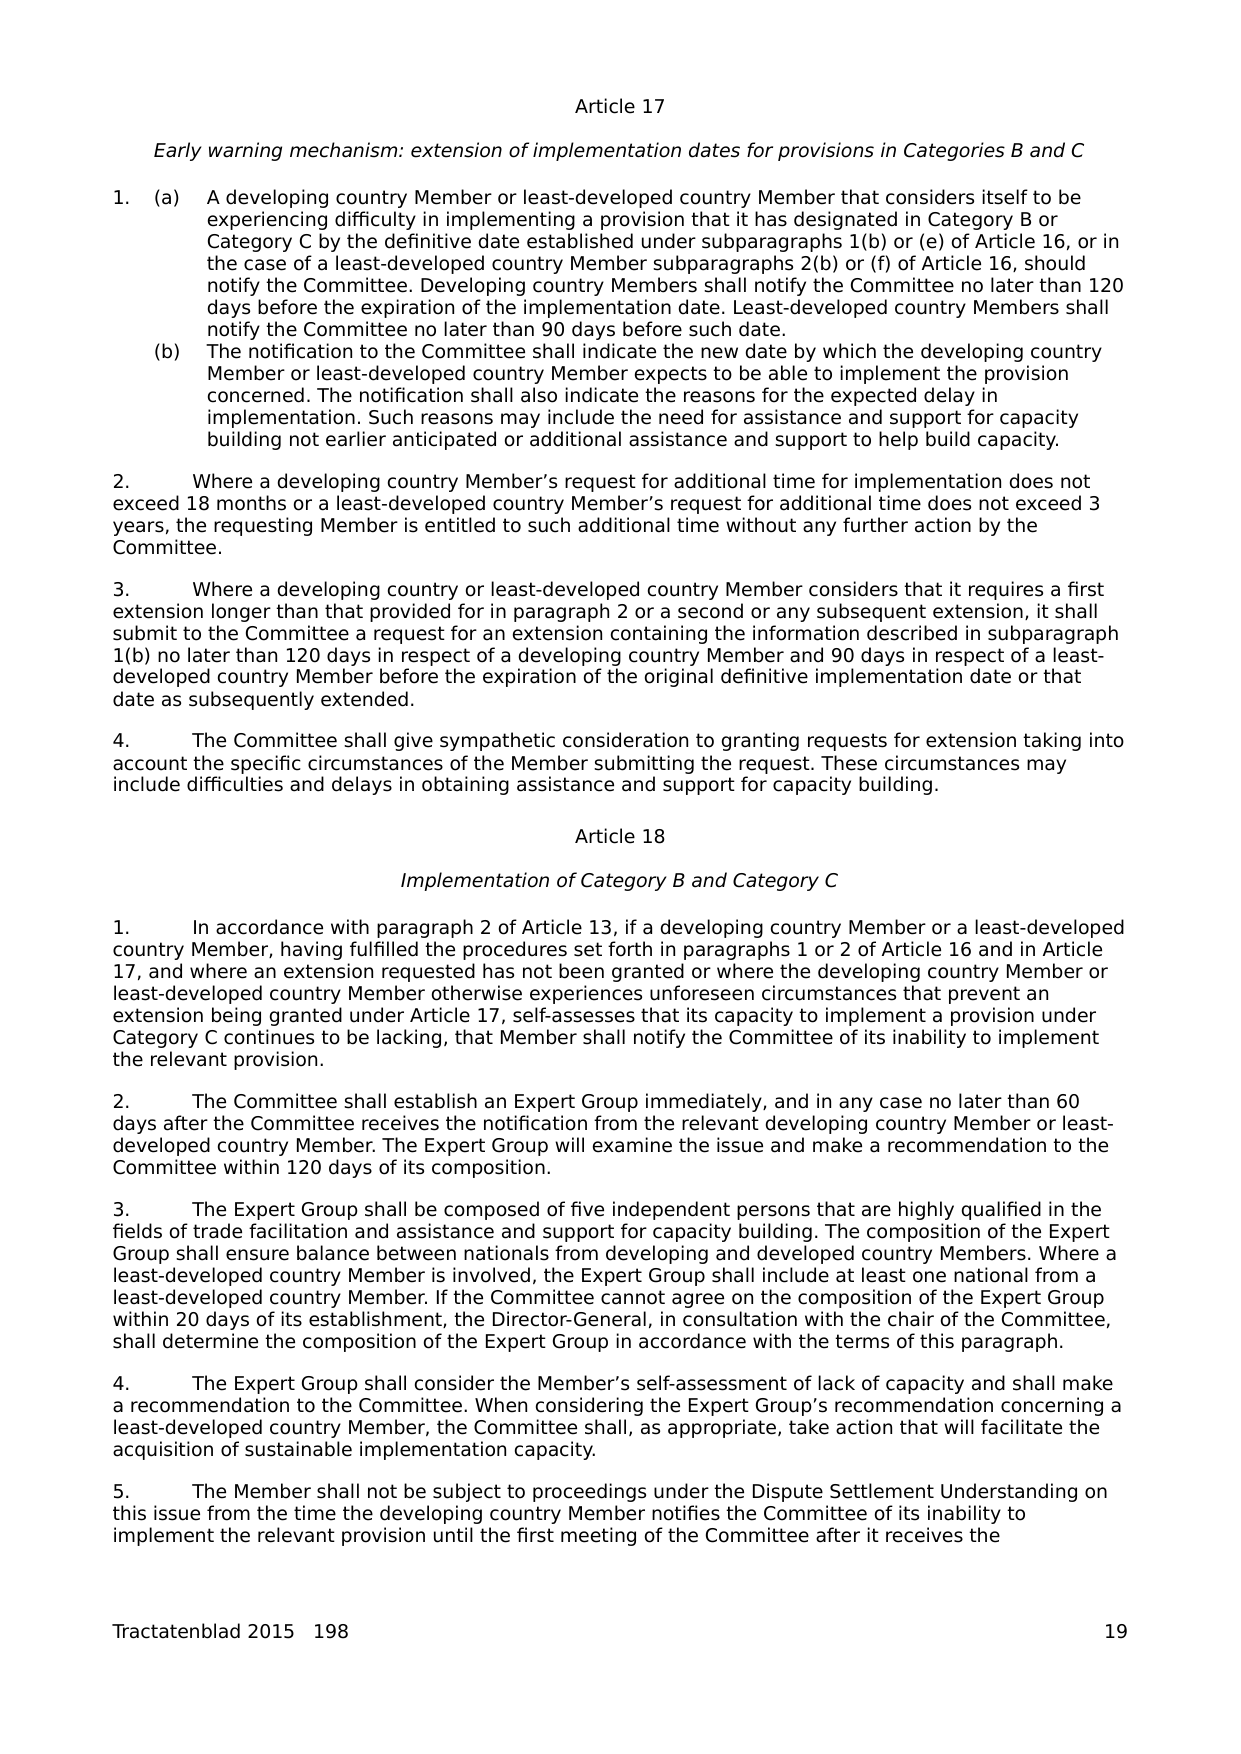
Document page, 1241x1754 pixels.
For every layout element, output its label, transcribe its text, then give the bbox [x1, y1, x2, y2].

text 3. Where a developing country or least-developed country Member considers that it requires a first extension longer than that provided for in paragraph 2 or a second or any subsequent extension, it shall submit to the Committee a request for an extension containing the information described in subparagraph 1(b) no later than 120 days in respect of a developing country Member and 90 days in respect of a least-developed country Member before the expiration of the original definitive implementation date or that date as subsequently extended. [112, 578, 1128, 710]
text 4. The Expert Group shall consider the Member’s self-assessment of lack of capacity and shall make a recommendation to the Committee. When considering the Expert Group’s recommendation concerning a least-developed country Member, the Committee shall, as appropriate, take action that will facilitate the acquisition of sustainable implementation capacity. [112, 1373, 1128, 1461]
text 3. The Expert Group shall be composed of five independent persons that are highly qualified in the fields of trade facilitation and assistance and support for capacity building. The composition of the Expert Group shall ensure balance between nationals from developing and developed country Members. Where a least-developed country Member is involved, the Expert Group shall include at least one national from a least-developed country Member. If the Committee cannot agree on the composition of the Expert Group within 20 days of its establishment, the Director-General, in consultation with the chair of the Committee, shall determine the composition of the Expert Group in accordance with the terms of this paragraph. [112, 1199, 1128, 1353]
subtitle Article 17 Early warning mechanism: extension of implementation dates for provisions in Categories B and C [112, 96, 1128, 162]
text 2. The Committee shall establish an Expert Group immediately, and in any case no later than 60 days after the Committee receives the notification from the relevant developing country Member or least-developed country Member. The Expert Group will examine the issue and make a recommendation to the Committee within 120 days of its composition. [112, 1091, 1128, 1179]
text 1. In accordance with paragraph 2 of Article 13, if a developing country Member or a least-developed country Member, having fulfilled the procedures set forth in paragraphs 1 or 2 of Article 16 and in Article 17, and where an extension requested has not been granted or where the developing country Member or least-developed country Member otherwise experiences unforeseen circumstances that prevent an extension being granted under Article 17, self-assesses that its capacity to implement a provision under Category C continues to be lacking, that Member shall notify the Committee of its inability to implement the relevant provision. [112, 917, 1128, 1071]
text 1. (a) A developing country Member or least-developed country Member that considers itself to be experiencing difficulty in implementing a provision that it has designated in Category B or Category C by the definitive date established under subparagraphs 1(b) or (e) of Article 16, or in the case of a least-developed country Member subparagraphs 2(b) or (f) of Article 16, should notify the Committee. Developing country Members shall notify the Committee no later than 120 days before the expiration of the implementation date. Least-developed country Members shall notify the Committee no later than 90 days before such date. [112, 187, 1128, 341]
text 4. The Committee shall give sympathetic consideration to granting requests for extension taking into account the specific circumstances of the Member submitting the request. These circumstances may include difficulties and delays in obtaining assistance and support for capacity building. [112, 730, 1128, 796]
text 2. Where a developing country Member’s request for additional time for implementation does not exceed 18 months or a least-developed country Member’s request for additional time does not exceed 3 years, the requesting Member is entitled to such additional time without any further action by the Committee. [112, 471, 1128, 558]
text (b) The notification to the Committee shall indicate the new date by which the developing country Member or least-developed country Member expects to be able to implement the provision concerned. The notification shall also indicate the reasons for the expected delay in implementation. Such reasons may include the need for assistance and support for capacity building not earlier anticipated or additional assistance and support to help build capacity. [153, 341, 1128, 451]
text 5. The Member shall not be subject to proceedings under the Dispute Settlement Understanding on this issue from the time the developing country Member notifies the Committee of its inability to implement the relevant provision until the first meeting of the Committee after it receives the [112, 1481, 1128, 1547]
subtitle Article 18 Implementation of Category B and Category C [112, 826, 1128, 892]
